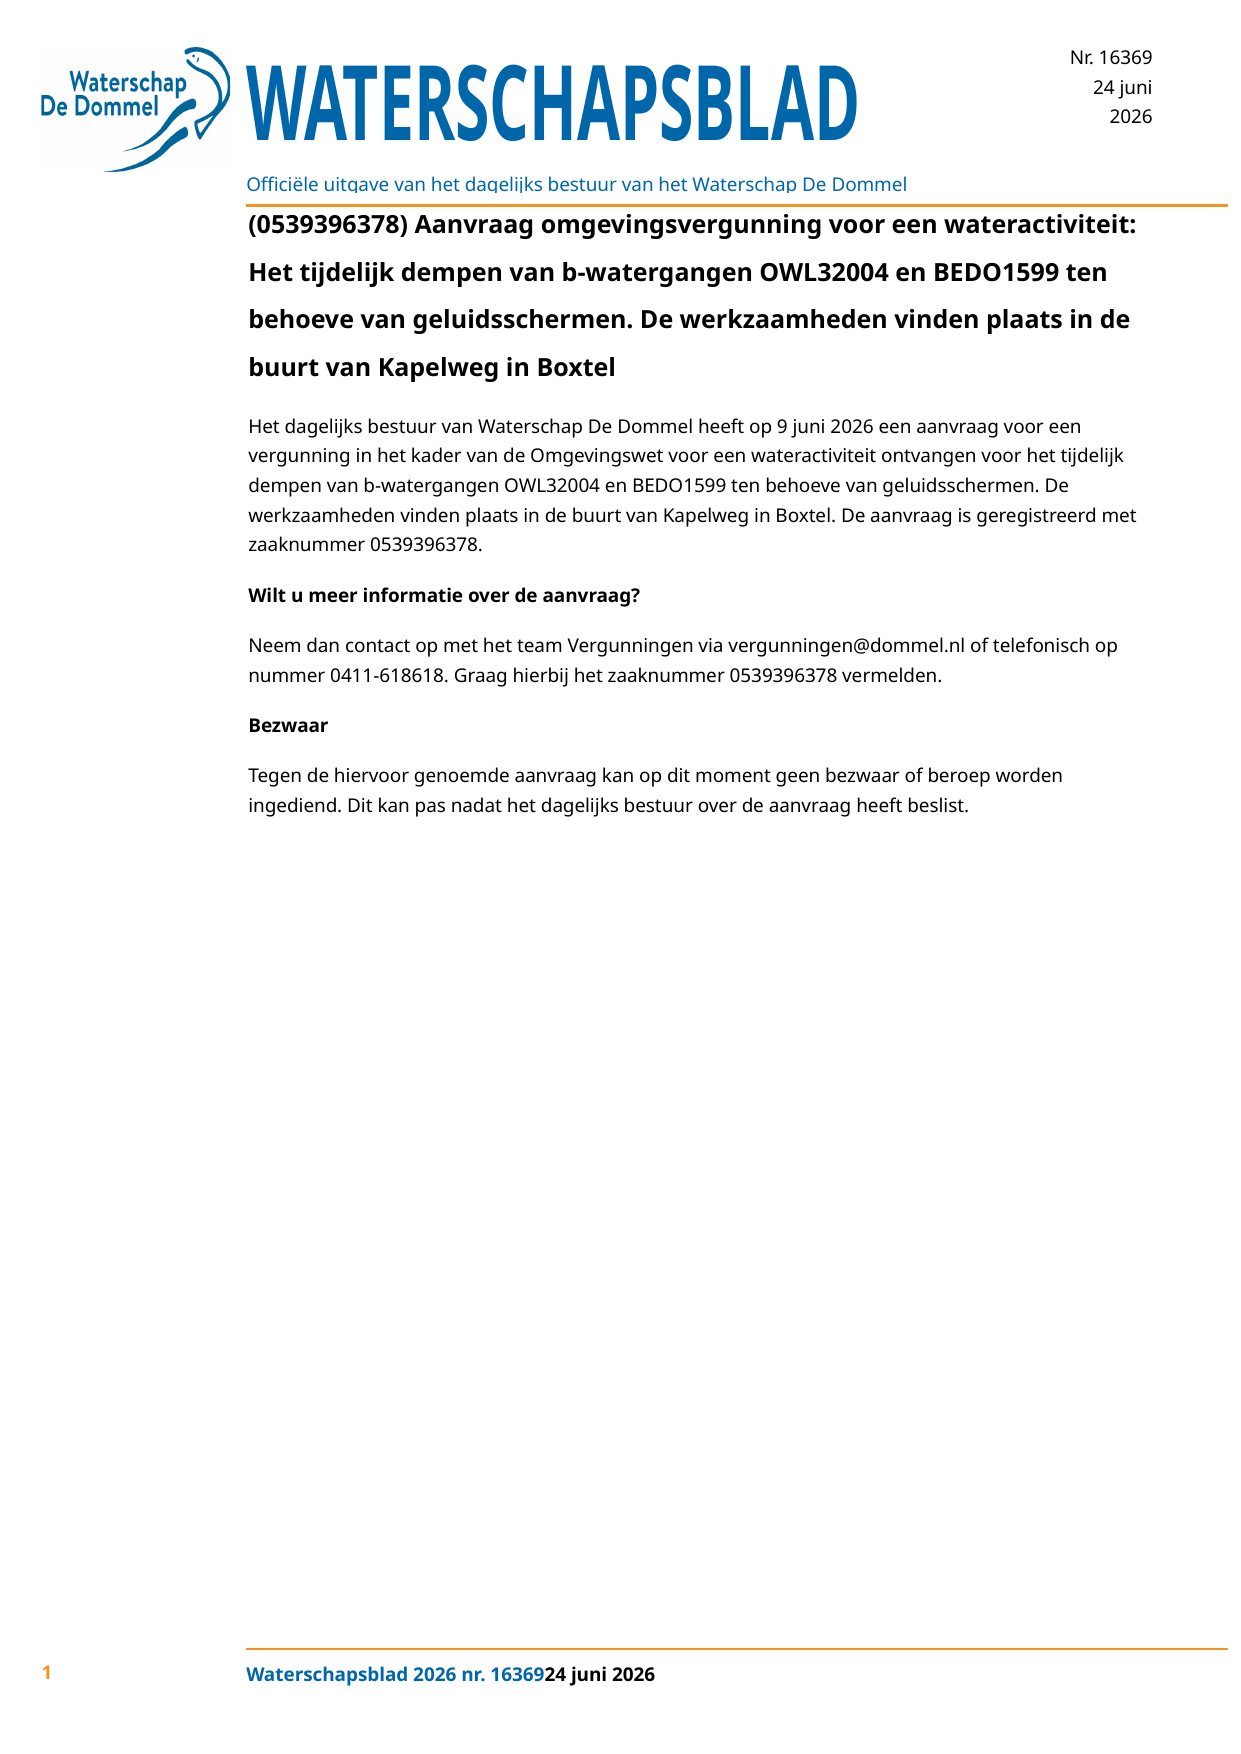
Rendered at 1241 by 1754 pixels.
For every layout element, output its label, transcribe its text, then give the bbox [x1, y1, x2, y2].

text Neem dan contact op met het team Vergunningen via vergunningen@dommel.nl of telefonisch op nummer 0411-618618. Graag hierbij het zaaknummer 0539396378 vermelden. [248, 632, 1152, 688]
picture [41, 47, 231, 172]
text Bezwaar [248, 712, 1152, 738]
picture [45, 99, 51, 111]
text Het dagelijks bestuur van Waterschap De Dommel heeft op 9 juni 2026 een aanvraag voor een vergunning in het kader van de Omgevingswet voor een wateractiviteit ontvangen voor het tijdelijk dempen van b-watergangen OWL32004 en BEDO1599 ten behoeve van geluidsschermen. De werkzaamheden vinden plaats in de buurt van Kapelweg in Boxtel. De aanvraag is geregistreerd met zaaknummer 0539396378. [248, 413, 1152, 557]
picture [204, 47, 231, 76]
picture [198, 118, 210, 131]
text Wilt u meer informatie over de aanvraag? [248, 582, 1152, 608]
text Tegen de hiervoor genoemde aanvraag kan op dit moment geen bezwaar of beroep worden ingediend. Dit kan pas nadat het dagelijks bestuur over de aanvraag heeft beslist. [248, 763, 1152, 818]
text (0539396378) Aanvraag omgevingsvergunning voor een wateractiviteit: Het tijdelijk dempen van b-watergangen OWL32004 en BEDO1599 ten behoeve van geluidsschermen. De werkzaamheden vinden plaats in de buurt van Kapelweg in Boxtel [248, 207, 1152, 384]
